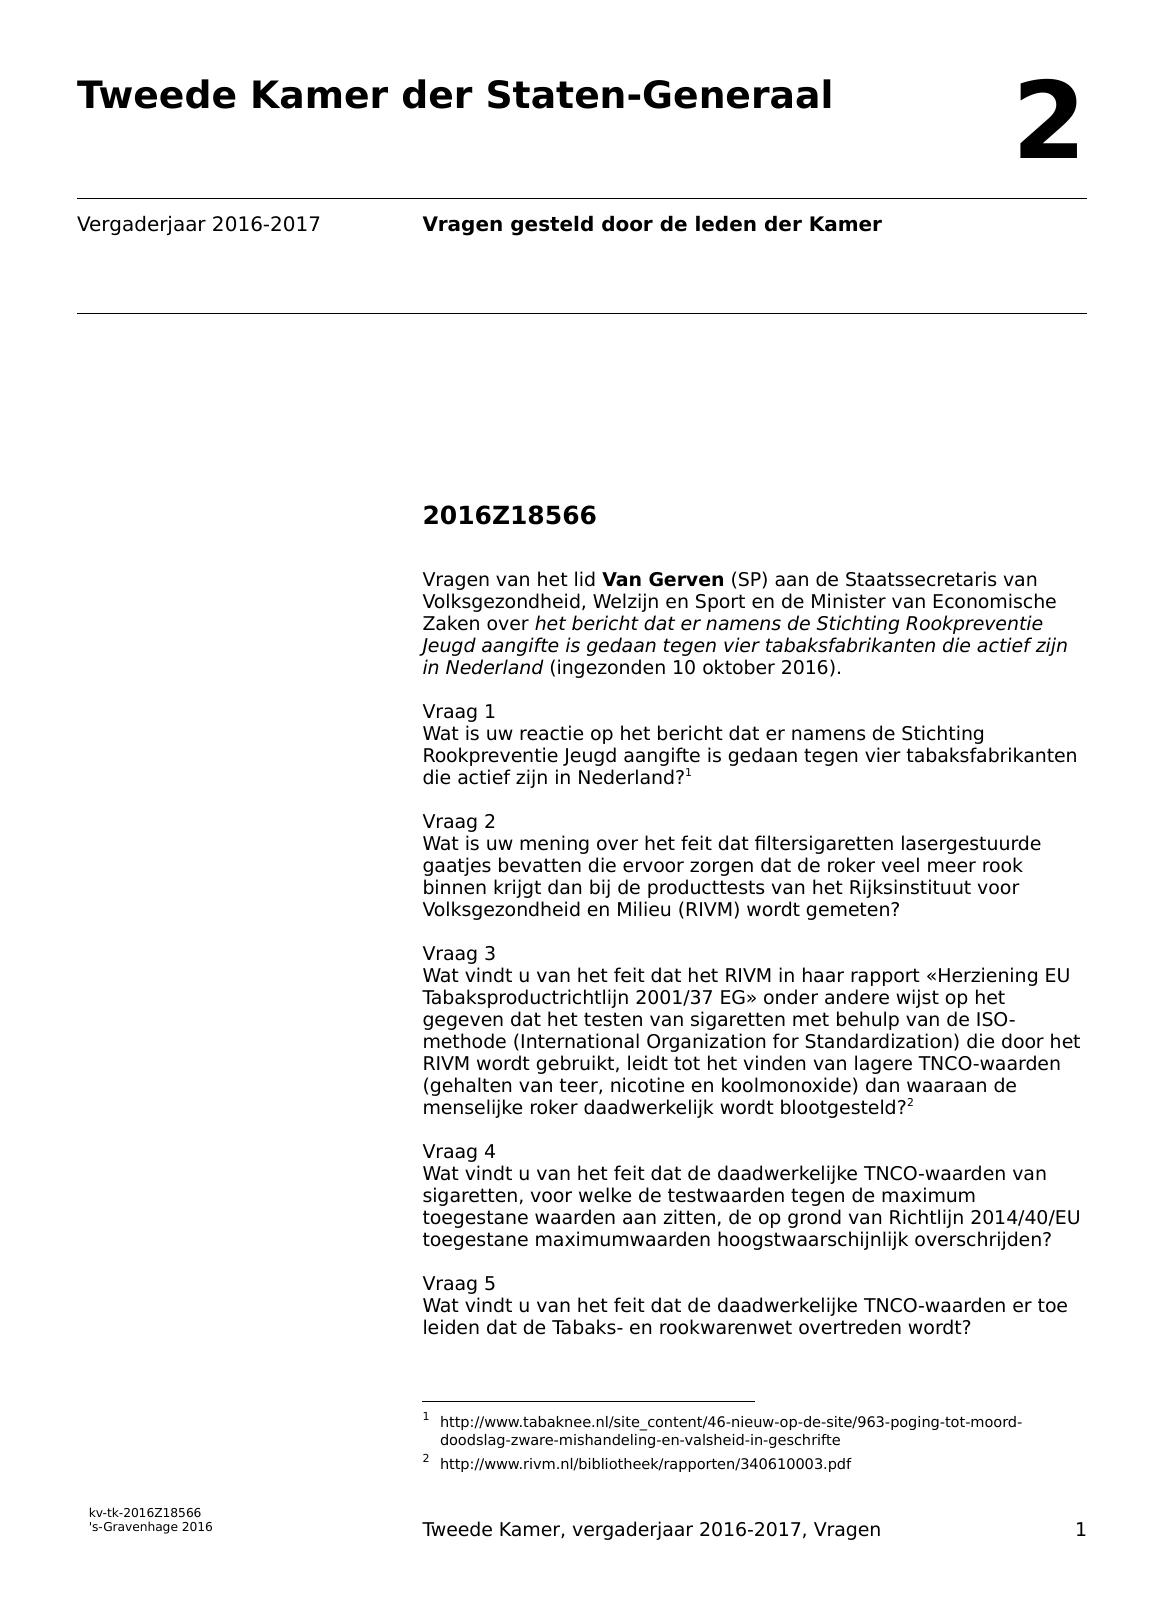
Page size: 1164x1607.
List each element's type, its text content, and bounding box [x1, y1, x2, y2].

text Vraag 1 [422, 701, 1087, 723]
table_header 2 [886, 59, 1087, 198]
text Wat is uw mening over het feit dat filtersigaretten lasergestuurde gaatjes bevatten die ervoor zorgen dat de roker veel meer rook binnen krijgt dan bij de producttests van het Rijksinstituut voor Volksgezondheid en Milieu (RIVM) wordt gemeten? [422, 833, 1087, 921]
text Wat vindt u van het feit dat de daadwerkelijke TNCO-waarden van sigaretten, voor welke de testwaarden tegen de maximum toegestane waarden aan zitten, de op grond van Richtlijn 2014/40/EU toegestane maximumwaarden hoogstwaarschijnlijk overschrijden? [422, 1163, 1087, 1251]
text Vraag 4 [422, 1141, 1087, 1163]
table_header Tweede Kamer der Staten-Generaal [77, 59, 886, 198]
text 2016Z18566 [422, 501, 1087, 531]
text Wat is uw reactie op het bericht dat er namens de Stichting Rookpreventie Jeugd aangifte is gedaan tegen vier tabaksfabrikanten die actief zijn in Nederland? [422, 723, 1087, 789]
text Wat vindt u van het feit dat het RIVM in haar rapport «Herziening EU Tabaksproductrichtlijn 2001/37 EG» onder andere wijst op het gegeven dat het testen van sigaretten met behulp van de ISO-methode (International Organization for Standardization) die door het RIVM wordt gebruikt, leidt tot het vinden van lagere TNCO-waarden (gehalten van teer, nicotine en koolmonoxide) dan waaraan de menselijke roker daadwerkelijk wordt blootgesteld? [422, 965, 1087, 1119]
text kv-tk-2016Z18566 [88, 1506, 323, 1520]
text Vragen van het lid Van Gerven (SP) aan de Staatssecretaris van Volksgezondheid, Welzijn en Sport en de Minister van Economische Zaken over het bericht dat er namens de Stichting Rookpreventie Jeugd aangifte is gedaan tegen vier tabaksfabrikanten die actief zijn in Nederland (ingezonden 10 oktober 2016). [422, 569, 1087, 679]
table_cell Vragen gesteld door de leden der Kamer [422, 199, 1087, 313]
text Vraag 2 [422, 811, 1087, 833]
text Wat vindt u van het feit dat de daadwerkelijke TNCO-waarden er toe leiden dat de Tabaks- en rookwarenwet overtreden wordt? [422, 1295, 1087, 1339]
text Vraag 3 [422, 943, 1087, 965]
text http://www.tabaknee.nl/site_content/46-nieuw-op-de-site/963-poging-tot-moord-doodslag-zware-mishandeling-en-valsheid-in-geschrifte [422, 1410, 1087, 1449]
table_cell Vergaderjaar 2016-2017 [77, 199, 422, 313]
text 's-Gravenhage 2016 [88, 1520, 323, 1534]
text http://www.rivm.nl/bibliotheek/rapporten/340610003.pdf [422, 1452, 1087, 1474]
text Vraag 5 [422, 1273, 1087, 1295]
